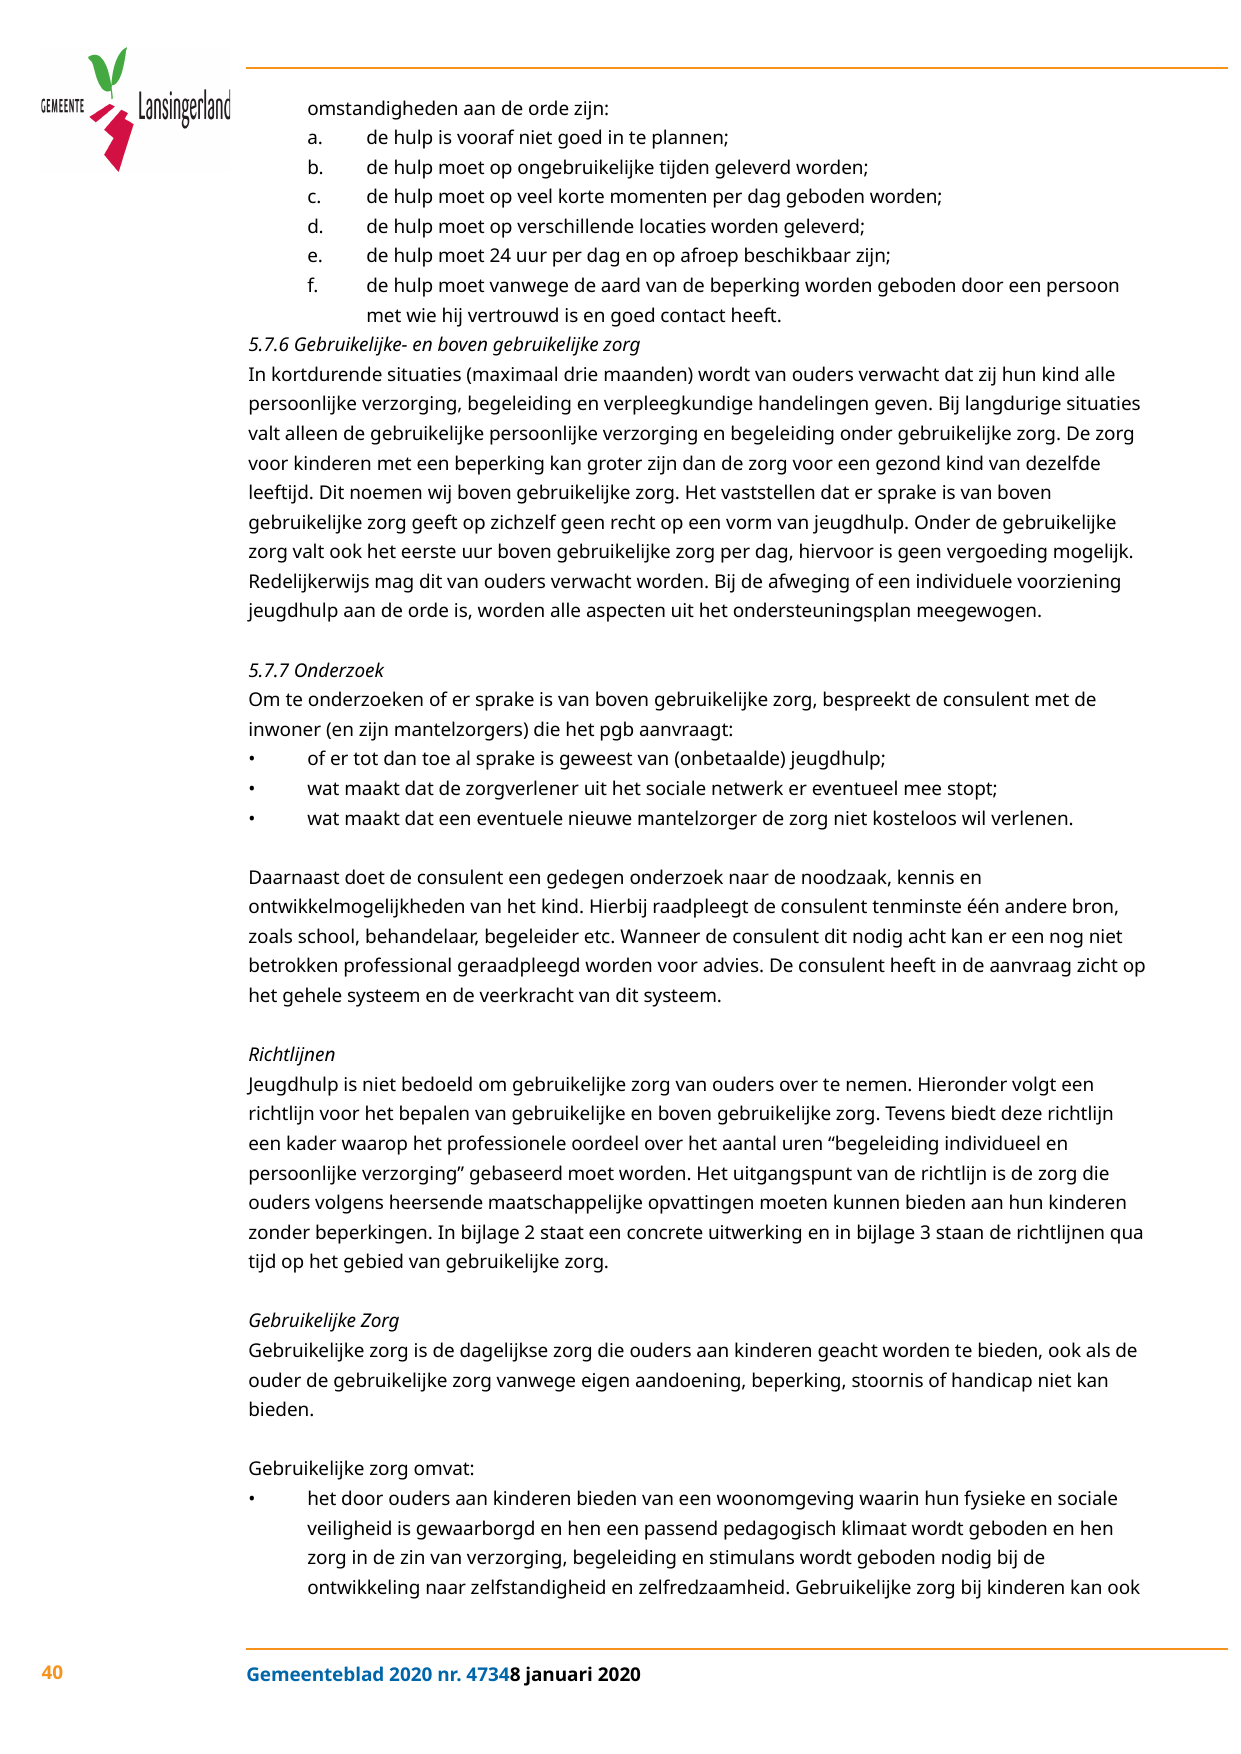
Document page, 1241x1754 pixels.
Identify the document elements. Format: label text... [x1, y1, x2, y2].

text Gebruikelijke Zorg [248, 1308, 1152, 1333]
list wat maakt dat de zorgverlener uit het sociale netwerk er eventueel mee stopt; [248, 775, 1152, 801]
list het door ouders aan kinderen bieden van een woonomgeving waarin hun fysieke en sociale veiligheid is gewaarborgd en hen een passend pedagogisch klimaat wordt geboden en hen zorg in de zin van verzorging, begeleiding en stimulans wordt geboden nodig bij de ontwikkeling naar zelfstandigheid en zelfredzaamheid. Gebruikelijke zorg bij kinderen kan ook [248, 1485, 1152, 1600]
picture [41, 47, 231, 172]
text Daarnaast doet de consulent een gedegen onderzoek naar de noodzaak, kennis en ontwikkelmogelijkheden van het kind. Hierbij raadpleegt de consulent tenminste één andere bron, zoals school, behandelaar, begeleider etc. Wanneer de consulent dit nodig acht kan er een nog niet betrokken professional geraadpleegd worden voor advies. De consulent heeft in de aanvraag zicht op het gehele systeem en de veerkracht van dit systeem. [248, 864, 1152, 1008]
list de hulp is vooraf niet goed in te plannen; [307, 124, 1152, 150]
list de hulp moet 24 uur per dag en op afroep beschikbaar zijn; [307, 243, 1152, 268]
text Gebruikelijke zorg is de dagelijkse zorg die ouders aan kinderen geacht worden te bieden, ook als de ouder de gebruikelijke zorg vanwege eigen aandoening, beperking, stoornis of handicap niet kan bieden. [248, 1337, 1152, 1422]
list de hulp moet op veel korte momenten per dag geboden worden; [307, 183, 1152, 209]
list de hulp moet op ongebruikelijke tijden geleverd worden; [307, 154, 1152, 180]
list de hulp moet vanwege de aard van de beperking worden geboden door een persoon met wie hij vertrouwd is en goed contact heeft. [307, 272, 1152, 328]
text Gebruikelijke zorg omvat: [248, 1456, 1152, 1481]
text 5.7.6 Gebruikelijke- en boven gebruikelijke zorg [248, 331, 1152, 357]
list omstandigheden aan de orde zijn: [248, 95, 1152, 121]
text 5.7.7 Onderzoek [248, 657, 1152, 683]
text Richtlijnen [248, 1041, 1152, 1067]
text In kortdurende situaties (maximaal drie maanden) wordt van ouders verwacht dat zij hun kind alle persoonlijke verzorging, begeleiding en verpleegkundige handelingen geven. Bij langdurige situaties valt alleen de gebruikelijke persoonlijke verzorging en begeleiding onder gebruikelijke zorg. De zorg voor kinderen met een beperking kan groter zijn dan de zorg voor een gezond kind van dezelfde leeftijd. Dit noemen wij boven gebruikelijke zorg. Het vaststellen dat er sprake is van boven gebruikelijke zorg geeft op zichzelf geen recht op een vorm van jeugdhulp. Onder de gebruikelijke zorg valt ook het eerste uur boven gebruikelijke zorg per dag, hiervoor is geen vergoeding mogelijk. Redelijkerwijs mag dit van ouders verwacht worden. Bij de afweging of een individuele voorziening jeugdhulp aan de orde is, worden alle aspecten uit het ondersteuningsplan meegewogen. [248, 361, 1152, 623]
text Jeugdhulp is niet bedoeld om gebruikelijke zorg van ouders over te nemen. Hieronder volgt een richtlijn voor het bepalen van gebruikelijke en boven gebruikelijke zorg. Tevens biedt deze richtlijn een kader waarop het professionele oordeel over het aantal uren “begeleiding individueel en persoonlijke verzorging” gebaseerd moet worden. Het uitgangspunt van de richtlijn is de zorg die ouders volgens heersende maatschappelijke opvattingen moeten kunnen bieden aan hun kinderen zonder beperkingen. In bijlage 2 staat een concrete uitwerking en in bijlage 3 staan de richtlijnen qua tijd op het gebied van gebruikelijke zorg. [248, 1071, 1152, 1274]
list de hulp moet op verschillende locaties worden geleverd; [307, 213, 1152, 239]
list of er tot dan toe al sprake is geweest van (onbetaalde) jeugdhulp; [248, 746, 1152, 771]
list wat maakt dat een eventuele nieuwe mantelzorger de zorg niet kosteloos wil verlenen. [248, 805, 1152, 831]
text Om te onderzoeken of er sprake is van boven gebruikelijke zorg, bespreekt de consulent met de inwoner (en zijn mantelzorgers) die het pgb aanvraagt: [248, 686, 1152, 742]
